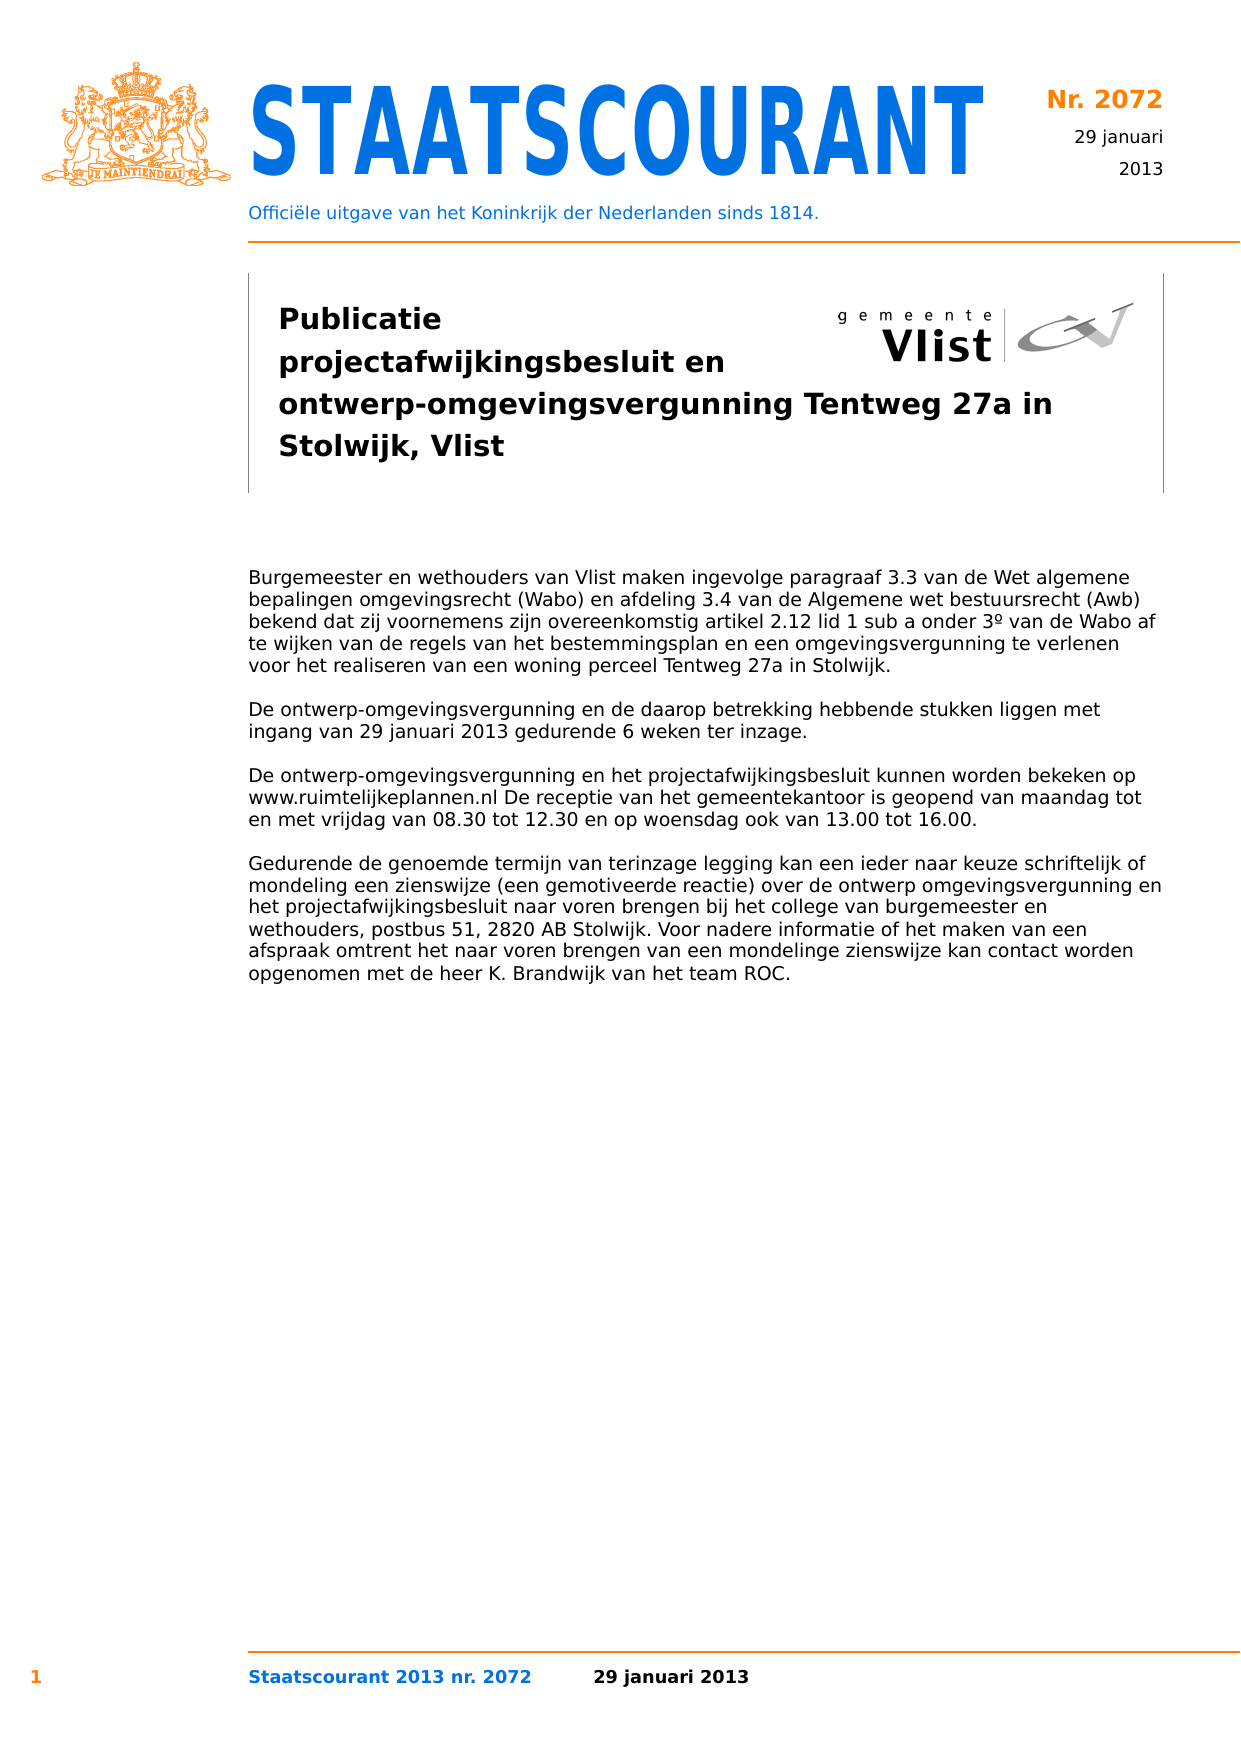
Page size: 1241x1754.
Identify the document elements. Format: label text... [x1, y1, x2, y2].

picture [838, 302, 1134, 362]
table_cell 2013 [998, 153, 1240, 203]
text De ontwerp-omgevingsvergunning en de daarop betrekking hebbende stukken liggen met ingang van 29 januari 2013 gedurende 6 weken ter inzage. [248, 699, 1163, 743]
table_header STAATSCOURANT [248, 62, 998, 203]
text Gedurende de genoemde termijn van terinzage legging kan een ieder naar keuze schriftelijk of mondeling een zienswijze (een gemotiveerde reactie) over de ontwerp omgevingsvergunning en het projectafwijkingsbesluit naar voren brengen bij het college van burgemeester en wethouders, postbus 51, 2820 AB Stolwijk. Voor nadere informatie of het maken van een afspraak omtrent het naar voren brengen van een mondelinge zienswijze kan contact worden opgenomen met de heer K. Brandwijk van het team ROC. [248, 852, 1163, 984]
table_header [25, 62, 248, 241]
subtitle Publicatie projectafwijkingsbesluit en ontwerp-omgevingsvergunning Tentweg 27a in Stolwijk, Vlist [249, 273, 1163, 493]
table_header Nr. 2072 [998, 62, 1240, 121]
table_cell Officiële uitgave van het Koninkrijk der Nederlanden sinds 1814. [248, 203, 1240, 241]
text De ontwerp-omgevingsvergunning en het projectafwijkingsbesluit kunnen worden bekeken op www.ruimtelijkeplannen.nl De receptie van het gemeentekantoor is geopend van maandag tot en met vrijdag van 08.30 tot 12.30 en op woensdag ook van 13.00 tot 16.00. [248, 765, 1163, 831]
picture [41, 62, 231, 186]
text Burgemeester en wethouders van Vlist maken ingevolge paragraaf 3.3 van de Wet algemene bepalingen omgevingsrecht (Wabo) en afdeling 3.4 van de Algemene wet bestuursrecht (Awb) bekend dat zij voornemens zijn overeenkomstig artikel 2.12 lid 1 sub a onder 3º van de Wabo af te wijken van de regels van het bestemmingsplan en een omgevingsvergunning te verlenen voor het realiseren van een woning perceel Tentweg 27a in Stolwijk. [248, 567, 1163, 677]
table_cell 29 januari [998, 121, 1240, 153]
